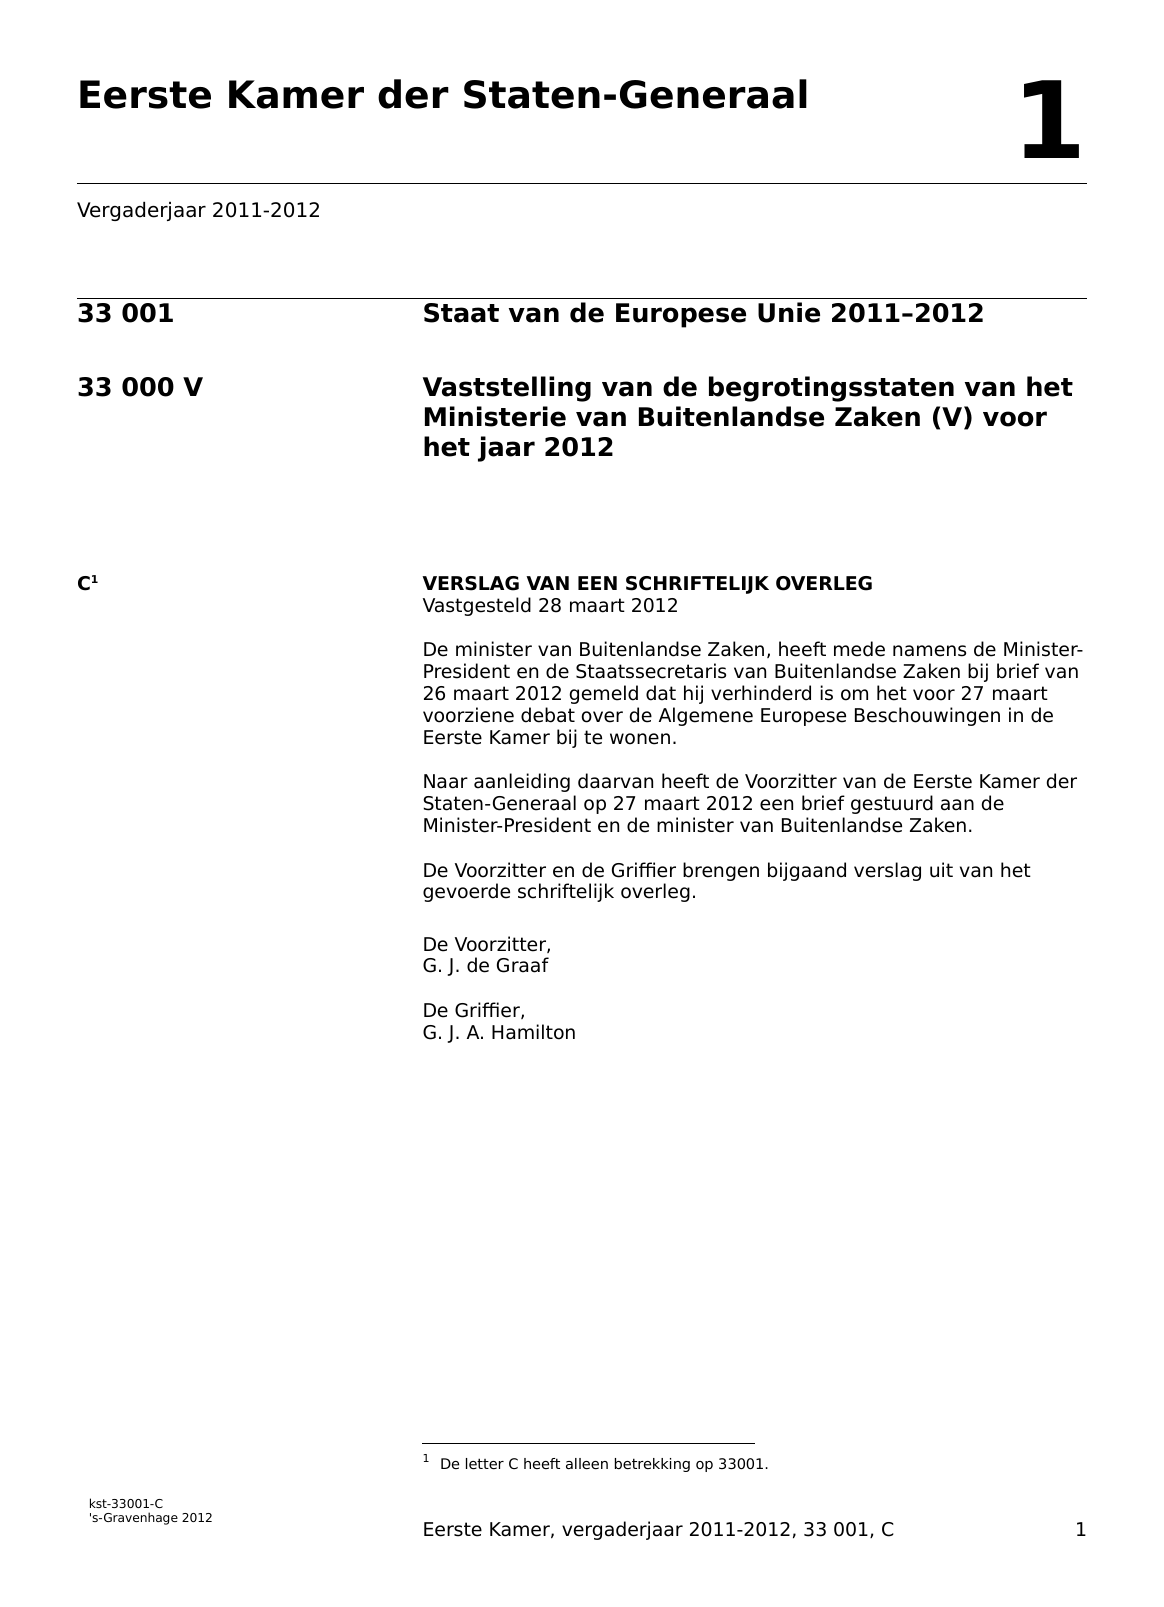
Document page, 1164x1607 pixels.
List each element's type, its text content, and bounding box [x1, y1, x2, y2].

text De Voorzitter en de Griffier brengen bijgaand verslag uit van het gevoerde schriftelijk overleg. [422, 859, 1087, 903]
text 's-Gravenhage 2012 [88, 1511, 323, 1525]
text De Griffier, G. J. A. Hamilton [422, 999, 1087, 1043]
table_cell Vergaderjaar 2011-2012 [77, 184, 1087, 298]
subtitle 33 001 Staat van de Europese Unie 2011–2012 [77, 299, 1087, 329]
table_header Eerste Kamer der Staten-Generaal [77, 59, 886, 183]
subtitle 33 000 V Vaststelling van de begrotingsstaten van het Ministerie van Buitenlandse Zaken (V) voor het jaar 2012 [77, 373, 1087, 462]
subtitle C VERSLAG VAN EEN SCHRIFTELIJK OVERLEG [77, 573, 1087, 595]
text Naar aanleiding daarvan heeft de Voorzitter van de Eerste Kamer der Staten-Generaal op 27 maart 2012 een brief gestuurd aan de Minister-President en de minister van Buitenlandse Zaken. [422, 771, 1087, 837]
text De letter C heeft alleen betrekking op 33001. [422, 1452, 1087, 1474]
table_header 1 [886, 59, 1087, 183]
text De Voorzitter, G. J. de Graaf [422, 933, 1087, 977]
text Vastgesteld 28 maart 2012 [422, 595, 1087, 617]
text kst-33001-C [88, 1497, 323, 1511]
text De minister van Buitenlandse Zaken, heeft mede namens de Minister-President en de Staatssecretaris van Buitenlandse Zaken bij brief van 26 maart 2012 gemeld dat hij verhinderd is om het voor 27 maart voorziene debat over de Algemene Europese Beschouwingen in de Eerste Kamer bij te wonen. [422, 639, 1087, 749]
